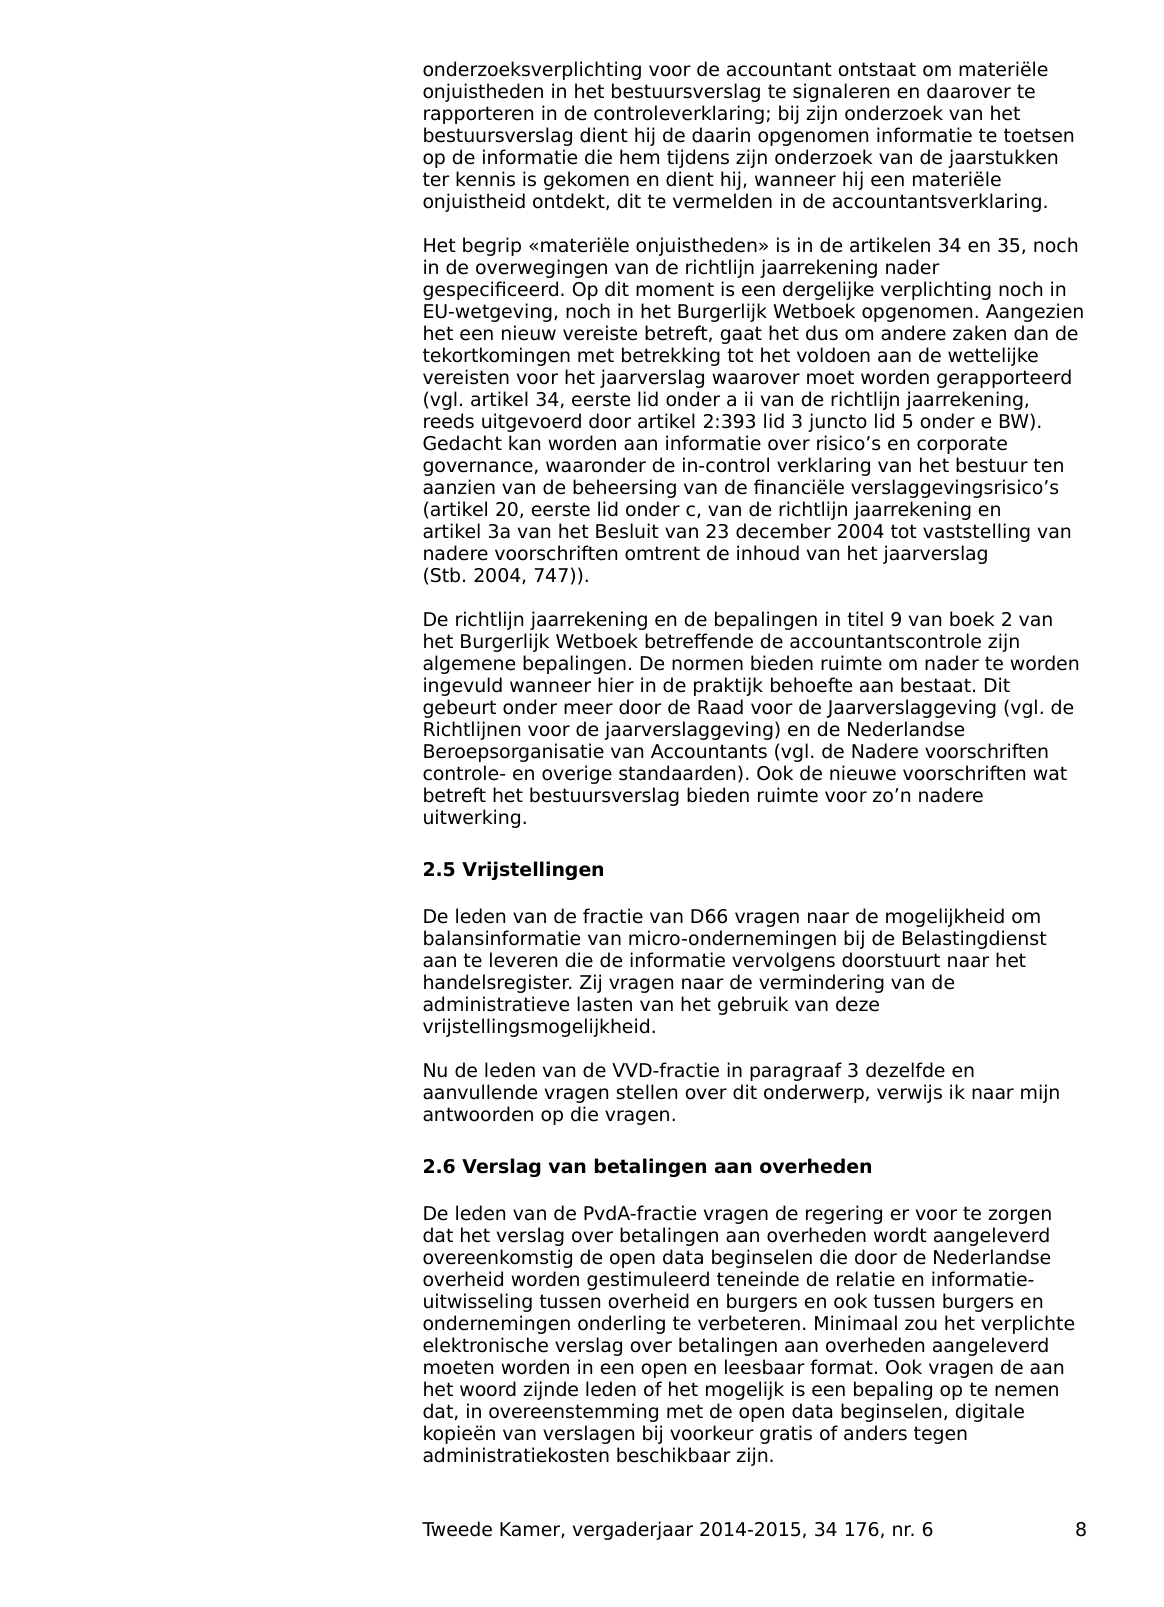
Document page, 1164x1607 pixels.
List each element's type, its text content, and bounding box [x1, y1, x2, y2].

text De richtlijn jaarrekening en de bepalingen in titel 9 van boek 2 van het Burgerlijk Wetboek betreffende de accountantscontrole zijn algemene bepalingen. De normen bieden ruimte om nader te worden ingevuld wanneer hier in de praktijk behoefte aan bestaat. Dit gebeurt onder meer door de Raad voor de Jaarverslaggeving (vgl. de Richtlijnen voor de jaarverslaggeving) en de Nederlandse Beroepsorganisatie van Accountants (vgl. de Nadere voorschriften controle- en overige standaarden). Ook de nieuwe voorschriften wat betreft het bestuursverslag bieden ruimte voor zo’n nadere uitwerking. [422, 609, 1087, 829]
text De leden van de fractie van D66 vragen naar de mogelijkheid om balansinformatie van micro-ondernemingen bij de Belastingdienst aan te leveren die de informatie vervolgens doorstuurt naar het handelsregister. Zij vragen naar de vermindering van de administratieve lasten van het gebruik van deze vrijstellingsmogelijkheid. [422, 906, 1087, 1038]
text Nu de leden van de VVD-fractie in paragraaf 3 dezelfde en aanvullende vragen stellen over dit onderwerp, verwijs ik naar mijn antwoorden op die vragen. [422, 1060, 1087, 1126]
subtitle 2.5 Vrijstellingen [422, 859, 1087, 881]
text onderzoeksverplichting voor de accountant ontstaat om materiële onjuistheden in het bestuursverslag te signaleren en daarover te rapporteren in de controleverklaring; bij zijn onderzoek van het bestuursverslag dient hij de daarin opgenomen informatie te toetsen op de informatie die hem tijdens zijn onderzoek van de jaarstukken ter kennis is gekomen en dient hij, wanneer hij een materiële onjuistheid ontdekt, dit te vermelden in de accountantsverklaring. [422, 59, 1087, 213]
text De leden van de PvdA-fractie vragen de regering er voor te zorgen dat het verslag over betalingen aan overheden wordt aangeleverd overeenkomstig de open data beginselen die door de Nederlandse overheid worden gestimuleerd teneinde de relatie en informatie-uitwisseling tussen overheid en burgers en ook tussen burgers en ondernemingen onderling te verbeteren. Minimaal zou het verplichte elektronische verslag over betalingen aan overheden aangeleverd moeten worden in een open en leesbaar format. Ook vragen de aan het woord zijnde leden of het mogelijk is een bepaling op te nemen dat, in overeenstemming met de open data beginselen, digitale kopieën van verslagen bij voorkeur gratis of anders tegen administratiekosten beschikbaar zijn. [422, 1203, 1087, 1466]
subtitle 2.6 Verslag van betalingen aan overheden [422, 1156, 1087, 1178]
text Het begrip «materiële onjuistheden» is in de artikelen 34 en 35, noch in de overwegingen van de richtlijn jaarrekening nader gespecificeerd. Op dit moment is een dergelijke verplichting noch in EU-wetgeving, noch in het Burgerlijk Wetboek opgenomen. Aangezien het een nieuw vereiste betreft, gaat het dus om andere zaken dan de tekortkomingen met betrekking tot het voldoen aan de wettelijke vereisten voor het jaarverslag waarover moet worden gerapporteerd (vgl. artikel 34, eerste lid onder a ii van de richtlijn jaarrekening, reeds uitgevoerd door artikel 2:393 lid 3 juncto lid 5 onder e BW). Gedacht kan worden aan informatie over risico’s en corporate governance, waaronder de in-control verklaring van het bestuur ten aanzien van de beheersing van de financiële verslaggevingsrisico’s (artikel 20, eerste lid onder c, van de richtlijn jaarrekening en artikel 3a van het Besluit van 23 december 2004 tot vaststelling van nadere voorschriften omtrent de inhoud van het jaarverslag (Stb. 2004, 747)). [422, 235, 1087, 587]
